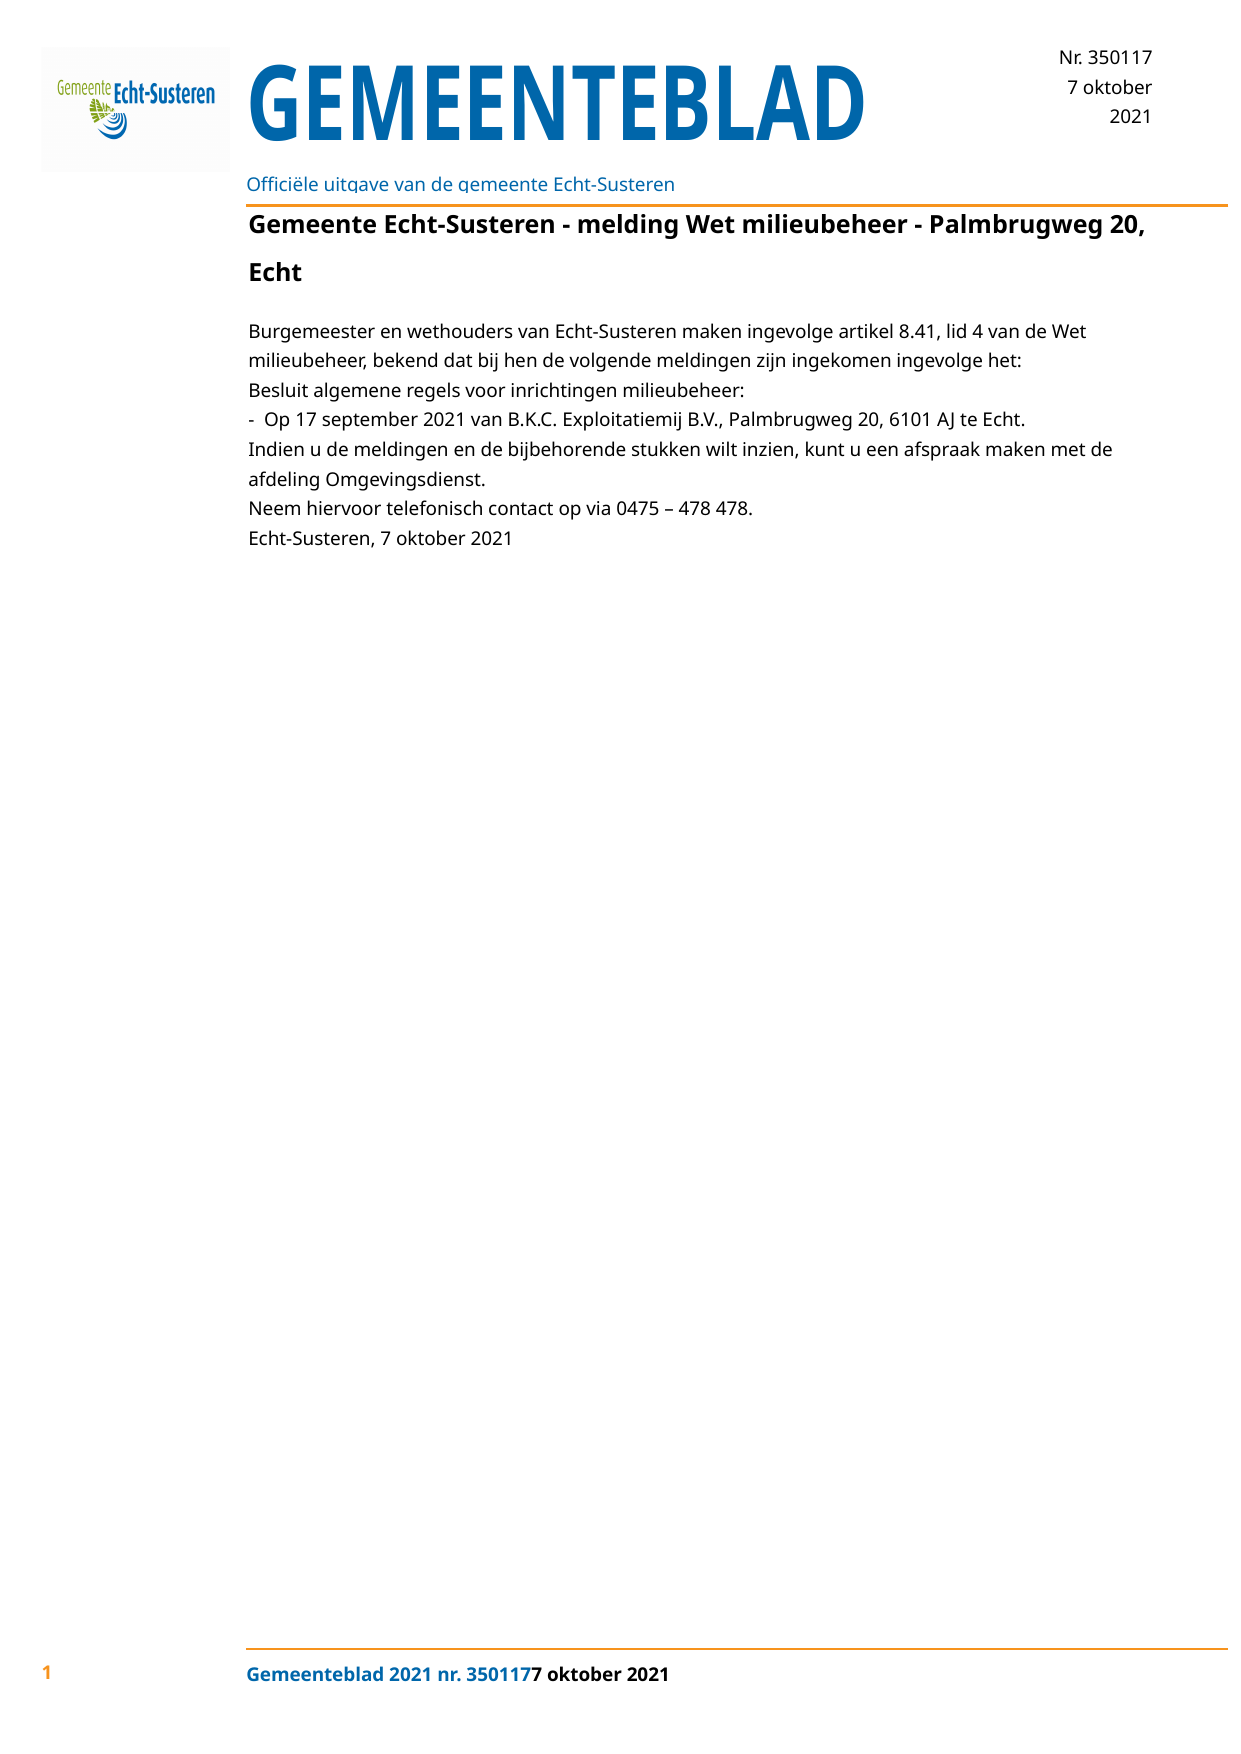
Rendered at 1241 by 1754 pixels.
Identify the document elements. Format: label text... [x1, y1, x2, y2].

text Indien u de meldingen en de bijbehorende stukken wilt inzien, kunt u een afspraak maken met de afdeling Omgevingsdienst. [248, 436, 1152, 492]
text Gemeente Echt-Susteren - melding Wet milieubeheer - Palmbrugweg 20, Echt [248, 207, 1152, 288]
picture [41, 47, 231, 172]
text - Op 17 september 2021 van B.K.C. Exploitatiemij B.V., Palmbrugweg 20, 6101 AJ te Echt. [248, 407, 1152, 432]
text Echt-Susteren, 7 oktober 2021 [248, 525, 1152, 551]
text Besluit algemene regels voor inrichtingen milieubeheer: [248, 377, 1152, 403]
text Burgemeester en wethouders van Echt-Susteren maken ingevolge artikel 8.41, lid 4 van de Wet milieubeheer, bekend dat bij hen de volgende meldingen zijn ingekomen ingevolge het: [248, 318, 1152, 373]
text Neem hiervoor telefonisch contact op via 0475 – 478 478. [248, 495, 1152, 521]
